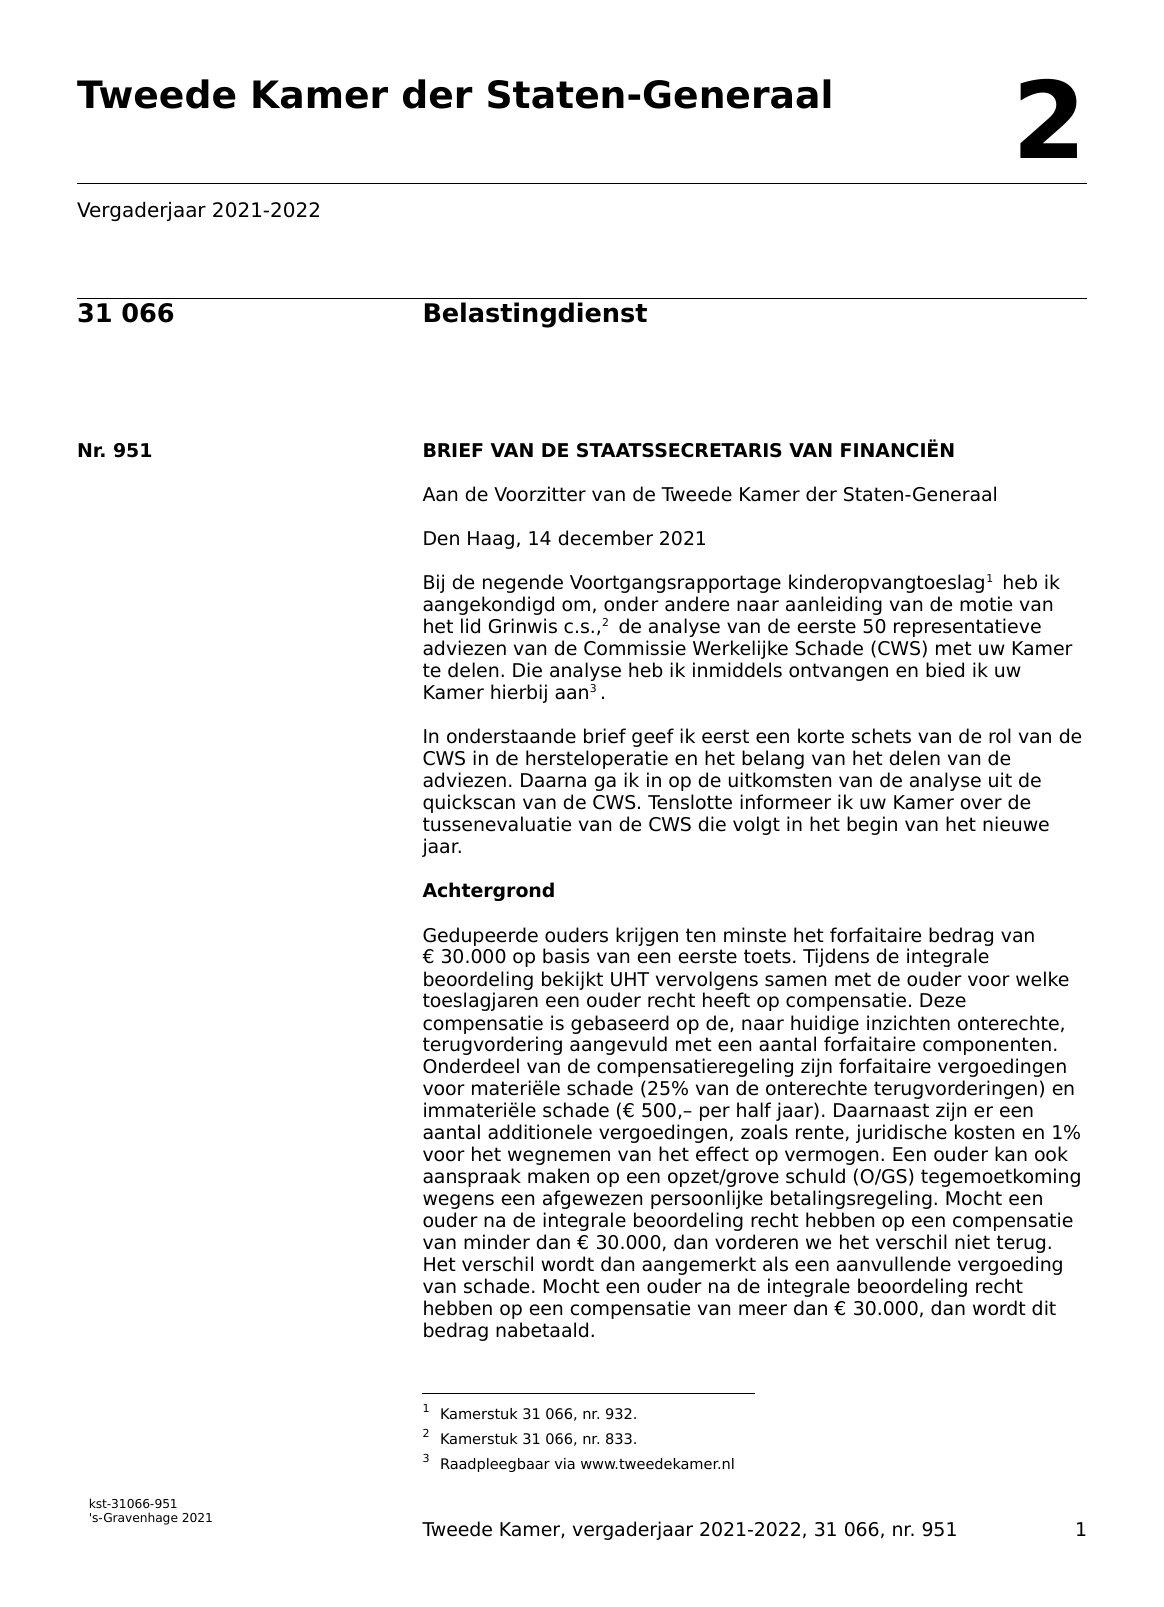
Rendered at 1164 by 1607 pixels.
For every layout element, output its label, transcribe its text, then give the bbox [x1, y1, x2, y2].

text Gedupeerde ouders krijgen ten minste het forfaitaire bedrag van € 30.000 op basis van een eerste toets. Tijdens de integrale beoordeling bekijkt UHT vervolgens samen met de ouder voor welke toeslagjaren een ouder recht heeft op compensatie. Deze compensatie is gebaseerd op de, naar huidige inzichten onterechte, terugvordering aangevuld met een aantal forfaitaire componenten. Onderdeel van de compensatieregeling zijn forfaitaire vergoedingen voor materiële schade (25% van de onterechte terugvorderingen) en immateriële schade (€ 500,– per half jaar). Daarnaast zijn er een aantal additionele vergoedingen, zoals rente, juridische kosten en 1% voor het wegnemen van het effect op vermogen. Een ouder kan ook aanspraak maken op een opzet/grove schuld (O/GS) tegemoetkoming wegens een afgewezen persoonlijke betalingsregeling. Mocht een ouder na de integrale beoordeling recht hebben op een compensatie van minder dan € 30.000, dan vorderen we het verschil niet terug. Het verschil wordt dan aangemerkt als een aanvullende vergoeding van schade. Mocht een ouder na de integrale beoordeling recht hebben op een compensatie van meer dan € 30.000, dan wordt dit bedrag nabetaald. [422, 924, 1087, 1342]
table_header Tweede Kamer der Staten-Generaal [77, 59, 886, 183]
text Bij de negende Voortgangsrapportage kinderopvangtoeslag heb ik aangekondigd om, onder andere naar aanleiding van de motie van het lid Grinwis c.s., de analyse van de eerste 50 representatieve adviezen van de Commissie Werkelijke Schade (CWS) met uw Kamer te delen. Die analyse heb ik inmiddels ontvangen en bied ik uw Kamer hierbij aan. [422, 572, 1087, 704]
subtitle 31 066 Belastingdienst [77, 299, 1087, 329]
text Kamerstuk 31 066, nr. 932. [422, 1402, 1087, 1424]
subtitle Nr. 951 BRIEF VAN DE STAATSSECRETARIS VAN FINANCIËN [77, 440, 1087, 462]
subtitle Achtergrond [422, 880, 1087, 902]
text In onderstaande brief geef ik eerst een korte schets van de rol van de CWS in de hersteloperatie en het belang van het delen van de adviezen. Daarna ga ik in op de uitkomsten van de analyse uit de quickscan van de CWS. Tenslotte informeer ik uw Kamer over de tussenevaluatie van de CWS die volgt in het begin van het nieuwe jaar. [422, 726, 1087, 858]
text 's-Gravenhage 2021 [88, 1511, 323, 1525]
text kst-31066-951 [88, 1497, 323, 1511]
text Aan de Voorzitter van de Tweede Kamer der Staten-Generaal [422, 484, 1087, 506]
table_cell Vergaderjaar 2021-2022 [77, 184, 1087, 298]
text Kamerstuk 31 066, nr. 833. [422, 1427, 1087, 1449]
text Raadpleegbaar via www.tweedekamer.nl [422, 1452, 1087, 1474]
text Den Haag, 14 december 2021 [422, 528, 1087, 550]
table_header 2 [886, 59, 1087, 183]
